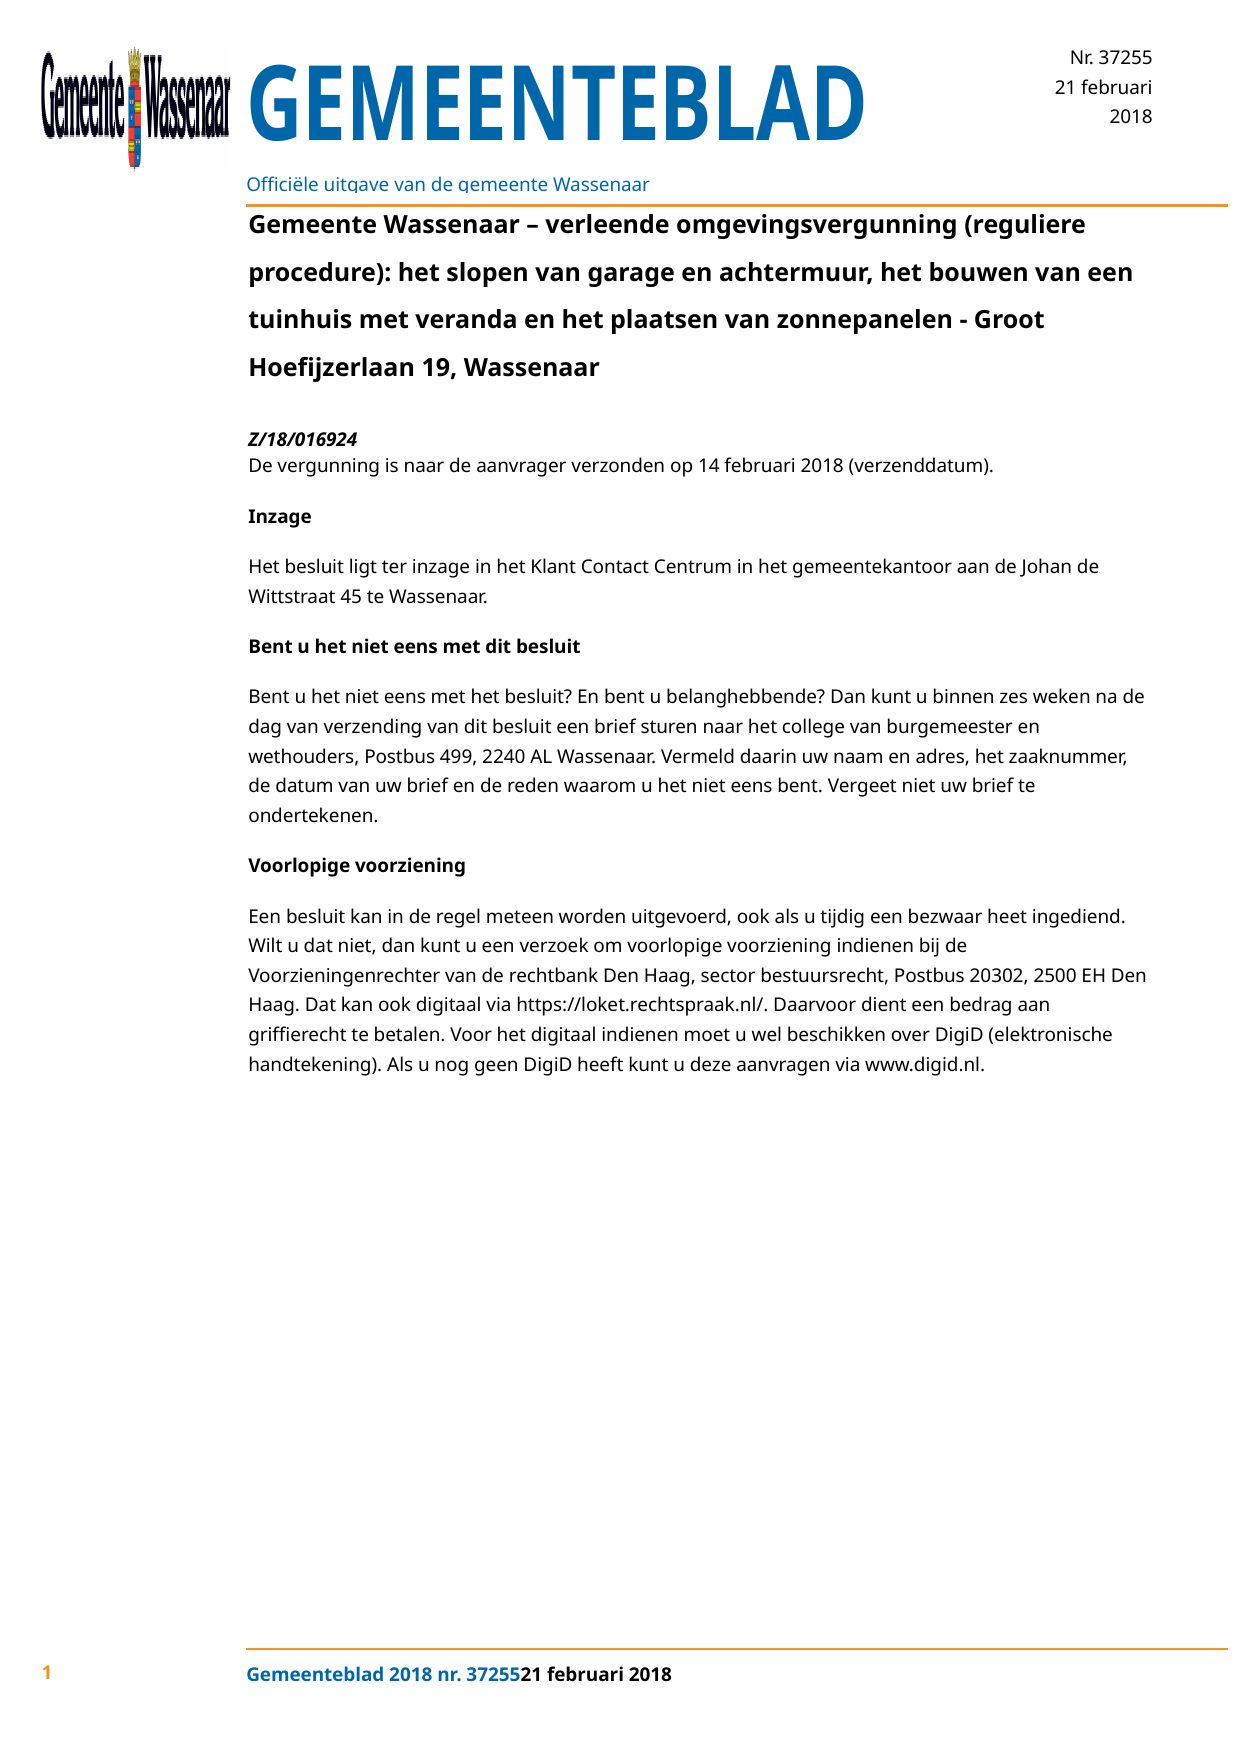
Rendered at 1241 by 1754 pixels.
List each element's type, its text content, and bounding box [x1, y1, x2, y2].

text Gemeente Wassenaar – verleende omgevingsvergunning (reguliere procedure): het slopen van garage en achtermuur, het bouwen van een tuinhuis met veranda en het plaatsen van zonnepanelen - Groot Hoefijzerlaan 19, Wassenaar [248, 207, 1152, 384]
text Voorlopige voorziening [248, 852, 1152, 878]
text Een besluit kan in de regel meteen worden uitgevoerd, ook als u tijdig een bezwaar heet ingediend. Wilt u dat niet, dan kunt u een verzoek om voorlopige voorziening indienen bij de Voorzieningenrechter van de rechtbank Den Haag, sector bestuursrecht, Postbus 20302, 2500 EH Den Haag. Dat kan ook digitaal via https://loket.rechtspraak.nl/. Daarvoor dient een bedrag aan griffierecht te betalen. Voor het digitaal indienen moet u wel beschikken over DigiD (elektronische handtekening). Als u nog geen DigiD heeft kunt u deze aanvragen via www.digid.nl. [248, 903, 1152, 1076]
text Inzage [248, 503, 1152, 528]
text Z/18/016924 [248, 427, 1152, 452]
text Het besluit ligt ter inzage in het Klant Contact Centrum in het gemeentekantoor aan de Johan de Wittstraat 45 te Wassenaar. [248, 553, 1152, 608]
picture [41, 47, 231, 172]
text De vergunning is naar de aanvrager verzonden op 14 februari 2018 (verzenddatum). [248, 452, 1152, 478]
text Bent u het niet eens met dit besluit [248, 633, 1152, 659]
text Bent u het niet eens met het besluit? En bent u belanghebbende? Dan kunt u binnen zes weken na de dag van verzending van dit besluit een brief sturen naar het college van burgemeester en wethouders, Postbus 499, 2240 AL Wassenaar. Vermeld daarin uw naam en adres, het zaaknummer, de datum van uw brief en de reden waarom u het niet eens bent. Vergeet niet uw brief te ondertekenen. [248, 684, 1152, 828]
